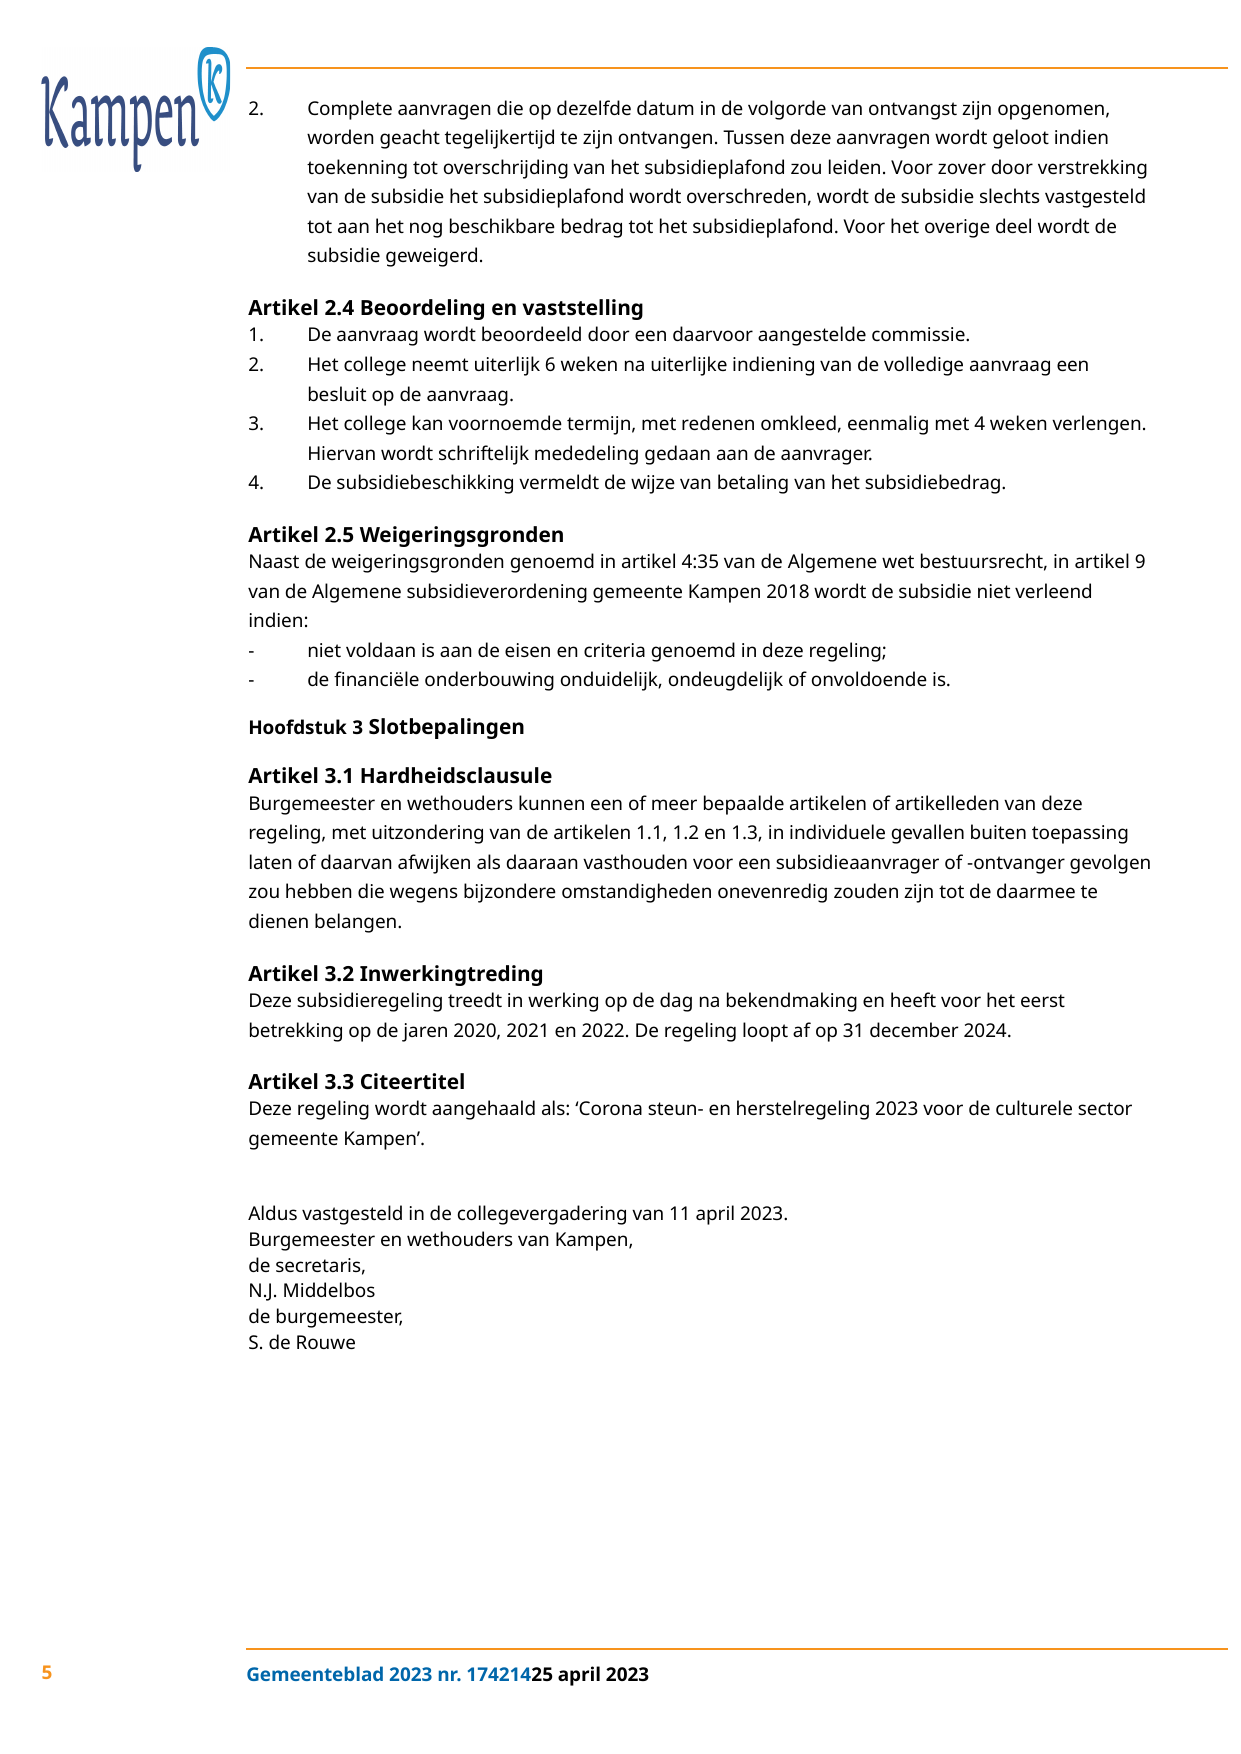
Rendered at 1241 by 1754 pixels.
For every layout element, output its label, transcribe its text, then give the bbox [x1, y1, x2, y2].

list De aanvraag wordt beoordeeld door een daarvoor aangestelde commissie. [248, 322, 1152, 347]
text Artikel 3.1 Hardheidsclausule [248, 762, 1152, 790]
text Burgemeester en wethouders kunnen een of meer bepaalde artikelen of artikelleden van deze regeling, met uitzondering van de artikelen 1.1, 1.2 en 1.3, in individuele gevallen buiten toepassing laten of daarvan afwijken als daaraan vasthouden voor een subsidieaanvrager of -ontvanger gevolgen zou hebben die wegens bijzondere omstandigheden onevenredig zouden zijn tot de daarmee te dienen belangen. [248, 790, 1152, 934]
text Artikel 3.2 Inwerkingtreding [248, 959, 1152, 987]
text Naast de weigeringsgronden genoemd in artikel 4:35 van de Algemene wet bestuursrecht, in artikel 9 van de Algemene subsidieverordening gemeente Kampen 2018 wordt de subsidie niet verleend indien: [248, 548, 1152, 633]
list De subsidiebeschikking vermeldt de wijze van betaling van het subsidiebedrag. [248, 469, 1152, 495]
text de burgemeester, [248, 1303, 1152, 1329]
list niet voldaan is aan de eisen en criteria genoemd in deze regeling; [248, 637, 1152, 663]
text S. de Rouwe [248, 1329, 1152, 1355]
text de secretaris, [248, 1252, 1152, 1278]
text Burgemeester en wethouders van Kampen, [248, 1226, 1152, 1252]
list Het college neemt uiterlijk 6 weken na uiterlijke indiening van de volledige aanvraag een besluit op de aanvraag. [248, 351, 1152, 406]
picture [41, 47, 231, 172]
text Deze subsidieregeling treedt in werking op de dag na bekendmaking en heeft voor het eerst betrekking op de jaren 2020, 2021 en 2022. De regeling loopt af op 31 december 2024. [248, 987, 1152, 1042]
text Hoofdstuk 3 Slotbepalingen [248, 712, 1152, 741]
list Het college kan voornoemde termijn, met redenen omkleed, eenmalig met 4 weken verlengen. Hiervan wordt schriftelijk mededeling gedaan aan de aanvrager. [248, 410, 1152, 466]
list de financiële onderbouwing onduidelijk, ondeugdelijk of onvoldoende is. [248, 667, 1152, 692]
text Deze regeling wordt aangehaald als: ‘Corona steun- en herstelregeling 2023 voor de culturele sector gemeente Kampen’. [248, 1096, 1152, 1151]
list Complete aanvragen die op dezelfde datum in de volgorde van ontvangst zijn opgenomen, worden geacht tegelijkertijd te zijn ontvangen. Tussen deze aanvragen wordt geloot indien toekenning tot overschrijding van het subsidieplafond zou leiden. Voor zover door verstrekking van de subsidie het subsidieplafond wordt overschreden, wordt de subsidie slechts vastgesteld tot aan het nog beschikbare bedrag tot het subsidieplafond. Voor het overige deel wordt de subsidie geweigerd. [248, 95, 1152, 268]
text Aldus vastgesteld in de collegevergadering van 11 april 2023. [248, 1200, 1152, 1226]
text N.J. Middelbos [248, 1278, 1152, 1303]
text Artikel 2.4 Beoordeling en vaststelling [248, 293, 1152, 322]
text Artikel 3.3 Citeertitel [248, 1067, 1152, 1096]
text Artikel 2.5 Weigeringsgronden [248, 520, 1152, 548]
